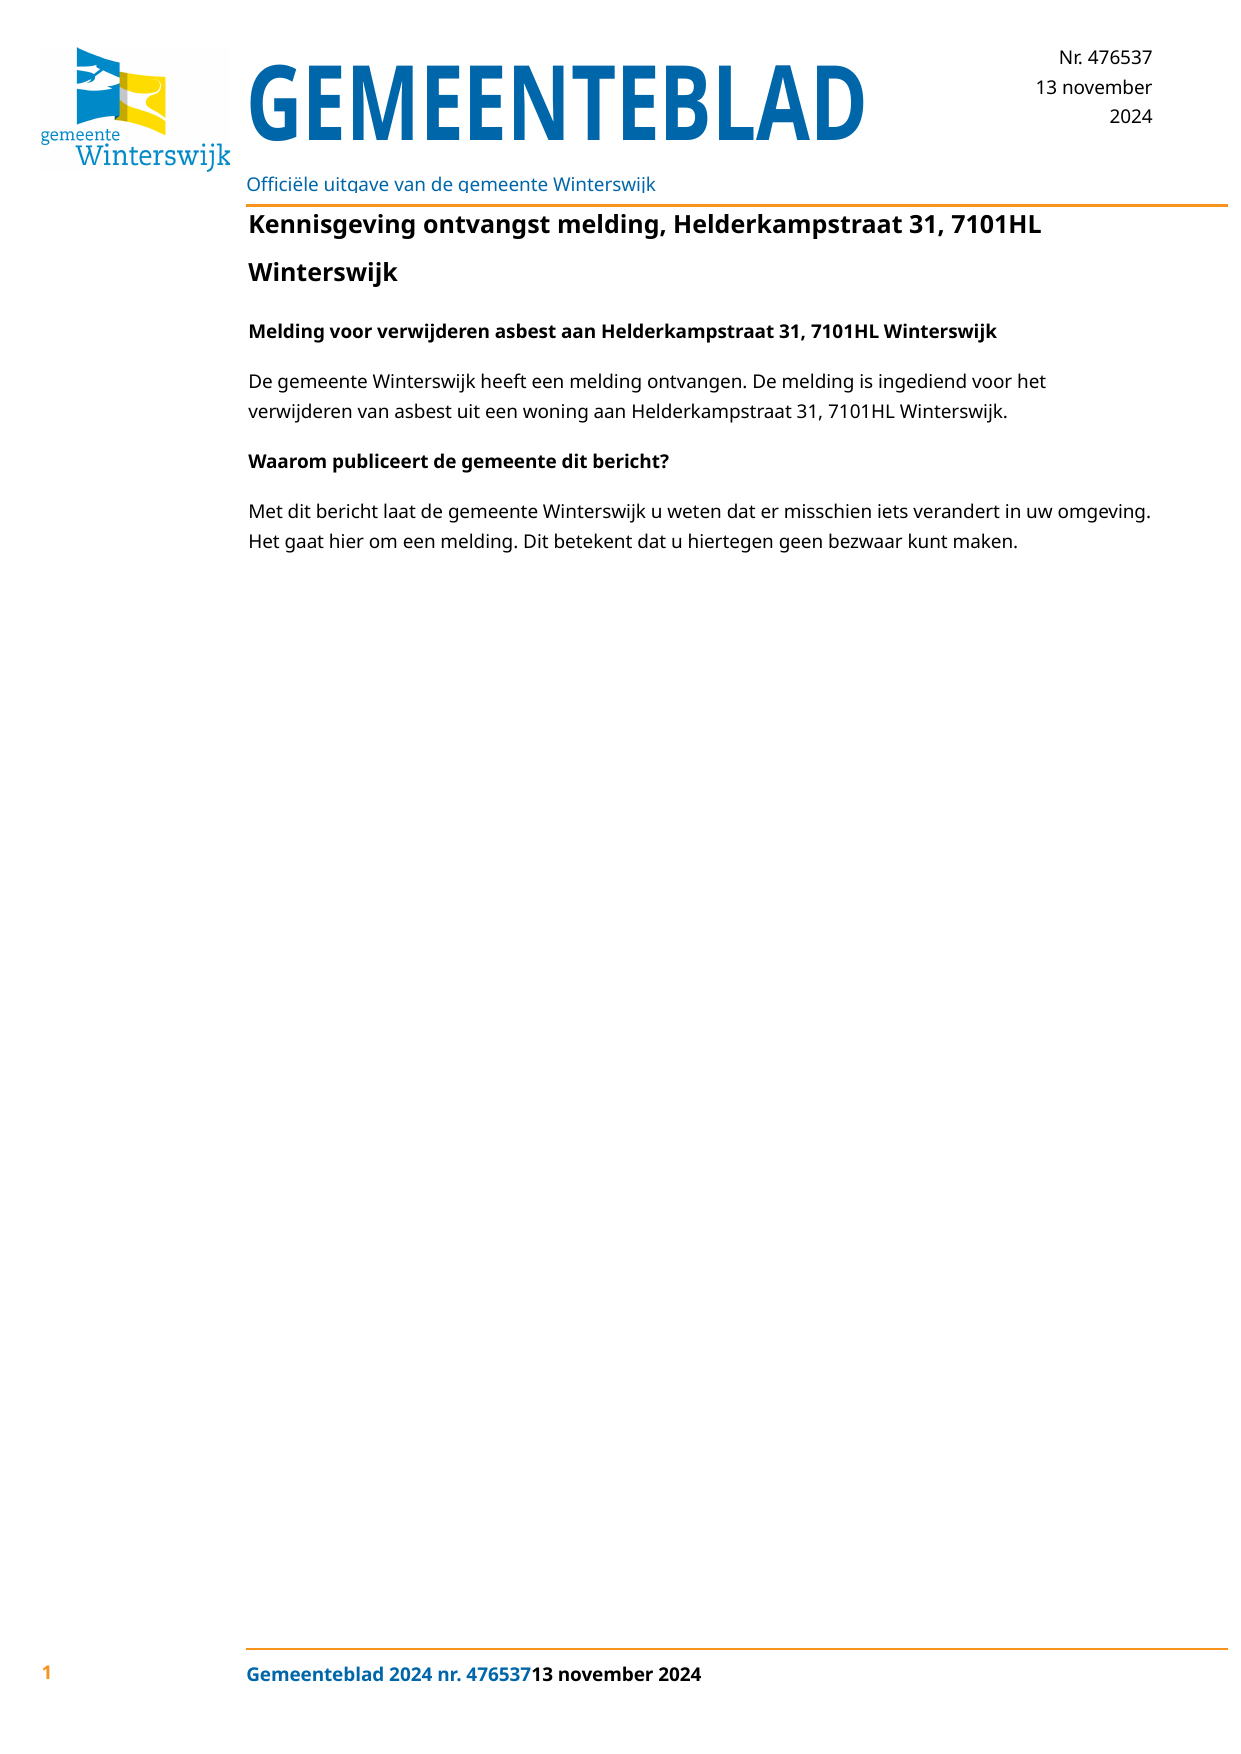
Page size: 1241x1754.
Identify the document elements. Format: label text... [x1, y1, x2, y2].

picture [41, 47, 231, 172]
picture [225, 153, 231, 162]
text Met dit bericht laat de gemeente Winterswijk u weten dat er misschien iets verandert in uw omgeving. Het gaat hier om een melding. Dit betekent dat u hiertegen geen bezwaar kunt maken. [248, 499, 1152, 554]
text Waarom publiceert de gemeente dit bericht? [248, 448, 1152, 474]
text De gemeente Winterswijk heeft een melding ontvangen. De melding is ingediend voor het verwijderen van asbest uit een woning aan Helderkampstraat 31, 7101HL Winterswijk. [248, 368, 1152, 424]
text Kennisgeving ontvangst melding, Helderkampstraat 31, 7101HL Winterswijk [248, 207, 1152, 288]
text Melding voor verwijderen asbest aan Helderkampstraat 31, 7101HL Winterswijk [248, 318, 1152, 344]
